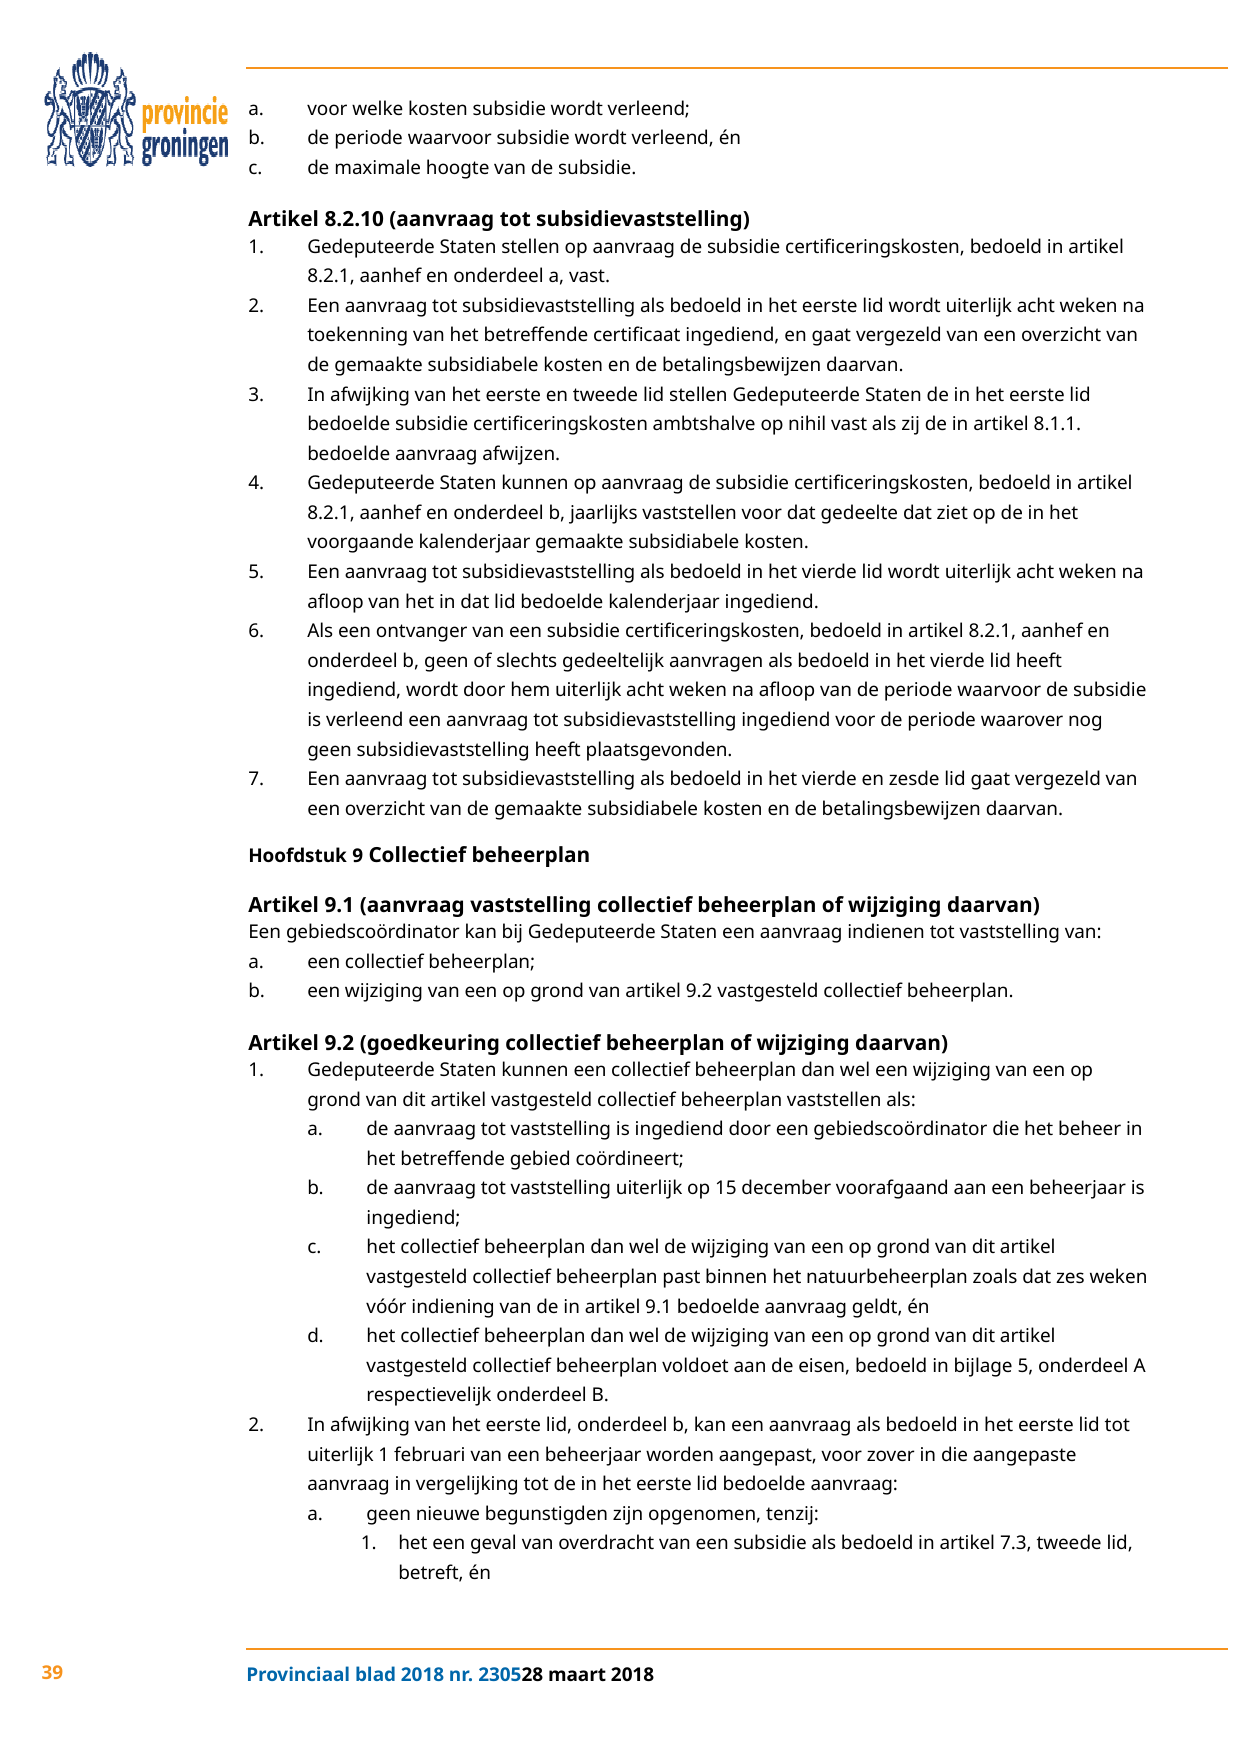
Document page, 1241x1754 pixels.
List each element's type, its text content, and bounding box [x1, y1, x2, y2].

list het een geval van overdracht van een subsidie als bedoeld in artikel 7.3, tweede lid, betreft, én [361, 1529, 1152, 1585]
list de maximale hoogte van de subsidie. [248, 154, 1152, 180]
list een wijziging van een op grond van artikel 9.2 vastgesteld collectief beheerplan. [248, 977, 1152, 1003]
picture [41, 47, 231, 172]
text Een gebiedscoördinator kan bij Gedeputeerde Staten een aanvraag indienen tot vaststelling van: [248, 918, 1152, 944]
text Artikel 8.2.10 (aanvraag tot subsidievaststelling) [248, 204, 1152, 233]
list In afwijking van het eerste en tweede lid stellen Gedeputeerde Staten de in het eerste lid bedoelde subsidie certificeringskosten ambtshalve op nihil vast als zij de in artikel 8.1.1. bedoelde aanvraag afwijzen. [248, 381, 1152, 466]
list Een aanvraag tot subsidievaststelling als bedoeld in het vierde lid wordt uiterlijk acht weken na afloop van het in dat lid bedoelde kalenderjaar ingediend. [248, 558, 1152, 613]
list voor welke kosten subsidie wordt verleend; [248, 95, 1152, 121]
list geen nieuwe begunstigden zijn opgenomen, tenzij: [307, 1500, 1152, 1526]
list het collectief beheerplan dan wel de wijziging van een op grond van dit artikel vastgesteld collectief beheerplan past binnen het natuurbeheerplan zoals dat zes weken vóór indiening van de in artikel 9.1 bedoelde aanvraag geldt, én [307, 1234, 1152, 1319]
list Gedeputeerde Staten kunnen op aanvraag de subsidie certificeringskosten, bedoeld in artikel 8.2.1, aanhef en onderdeel b, jaarlijks vaststellen voor dat gedeelte dat ziet op de in het voorgaande kalenderjaar gemaakte subsidiabele kosten. [248, 469, 1152, 554]
text Artikel 9.1 (aanvraag vaststelling collectief beheerplan of wijziging daarvan) [248, 890, 1152, 918]
list de periode waarvoor subsidie wordt verleend, én [248, 124, 1152, 150]
list In afwijking van het eerste lid, onderdeel b, kan een aanvraag als bedoeld in het eerste lid tot uiterlijk 1 februari van een beheerjaar worden aangepast, voor zover in die aangepaste aanvraag in vergelijking tot de in het eerste lid bedoelde aanvraag: [248, 1411, 1152, 1496]
list de aanvraag tot vaststelling uiterlijk op 15 december voorafgaand aan een beheerjaar is ingediend; [307, 1174, 1152, 1230]
list Als een ontvanger van een subsidie certificeringskosten, bedoeld in artikel 8.2.1, aanhef en onderdeel b, geen of slechts gedeeltelijk aanvragen als bedoeld in het vierde lid heeft ingediend, wordt door hem uiterlijk acht weken na afloop van de periode waarvoor de subsidie is verleend een aanvraag tot subsidievaststelling ingediend voor de periode waarover nog geen subsidievaststelling heeft plaatsgevonden. [248, 617, 1152, 761]
list Gedeputeerde Staten stellen op aanvraag de subsidie certificeringskosten, bedoeld in artikel 8.2.1, aanhef en onderdeel a, vast. [248, 233, 1152, 288]
list Een aanvraag tot subsidievaststelling als bedoeld in het vierde en zesde lid gaat vergezeld van een overzicht van de gemaakte subsidiabele kosten en de betalingsbewijzen daarvan. [248, 765, 1152, 821]
text Hoofdstuk 9 Collectief beheerplan [248, 841, 1152, 869]
list Een aanvraag tot subsidievaststelling als bedoeld in het eerste lid wordt uiterlijk acht weken na toekenning van het betreffende certificaat ingediend, en gaat vergezeld van een overzicht van de gemaakte subsidiabele kosten en de betalingsbewijzen daarvan. [248, 292, 1152, 377]
list de aanvraag tot vaststelling is ingediend door een gebiedscoördinator die het beheer in het betreffende gebied coördineert; [307, 1115, 1152, 1171]
list een collectief beheerplan; [248, 948, 1152, 973]
list Gedeputeerde Staten kunnen een collectief beheerplan dan wel een wijziging van een op grond van dit artikel vastgesteld collectief beheerplan vaststellen als: [248, 1056, 1152, 1112]
text Artikel 9.2 (goedkeuring collectief beheerplan of wijziging daarvan) [248, 1028, 1152, 1056]
list het collectief beheerplan dan wel de wijziging van een op grond van dit artikel vastgesteld collectief beheerplan voldoet aan de eisen, bedoeld in bijlage 5, onderdeel A respectievelijk onderdeel B. [307, 1322, 1152, 1407]
